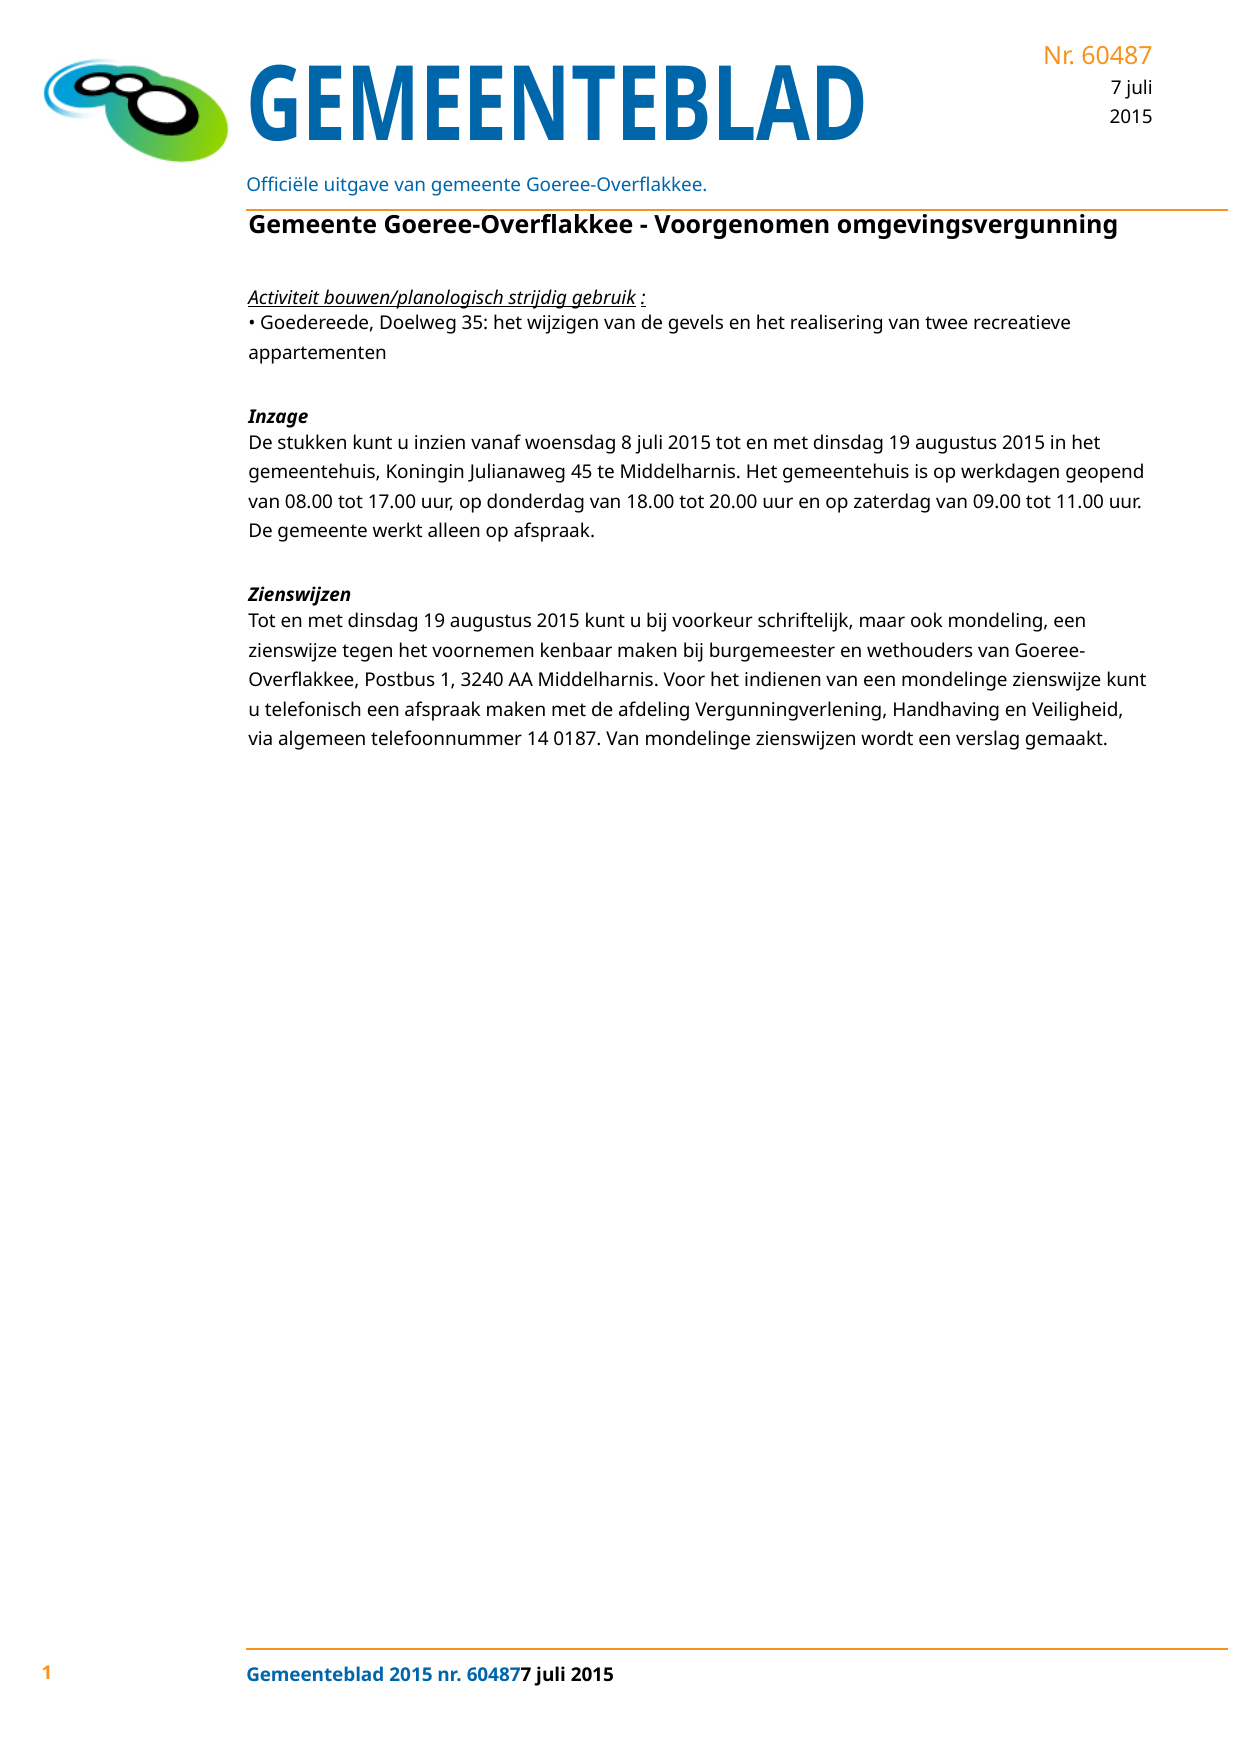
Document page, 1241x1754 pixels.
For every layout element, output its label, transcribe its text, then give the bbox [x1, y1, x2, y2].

text • Goedereede, Doelweg 35: het wijzigen van de gevels en het realisering van twee recreatieve appartementen [248, 309, 1152, 365]
text Gemeente Goeree-Overflakkee - Voorgenomen omgevingsvergunning [248, 211, 1152, 241]
text Zienswijzen [248, 582, 1152, 607]
text Inzage [248, 403, 1152, 429]
text De stukken kunt u inzien vanaf woensdag 8 juli 2015 tot en met dinsdag 19 augustus 2015 in het gemeentehuis, Koningin Julianaweg 45 te Middelharnis. Het gemeentehuis is op werkdagen geopend van 08.00 tot 17.00 uur, op donderdag van 18.00 tot 20.00 uur en op zaterdag van 09.00 tot 11.00 uur. De gemeente werkt alleen op afspraak. [248, 429, 1152, 543]
text Activiteit bouwen/planologisch strijdig gebruik : [248, 284, 1152, 309]
picture [41, 47, 231, 172]
text Tot en met dinsdag 19 augustus 2015 kunt u bij voorkeur schriftelijk, maar ook mondeling, een zienswijze tegen het voornemen kenbaar maken bij burgemeester en wethouders van Goeree-Overflakkee, Postbus 1, 3240 AA Middelharnis. Voor het indienen van een mondelinge zienswijze kunt u telefonisch een afspraak maken met de afdeling Vergunningverlening, Handhaving en Veiligheid, via algemeen telefoonnummer 14 0187. Van mondelinge zienswijzen wordt een verslag gemaakt. [248, 607, 1152, 751]
